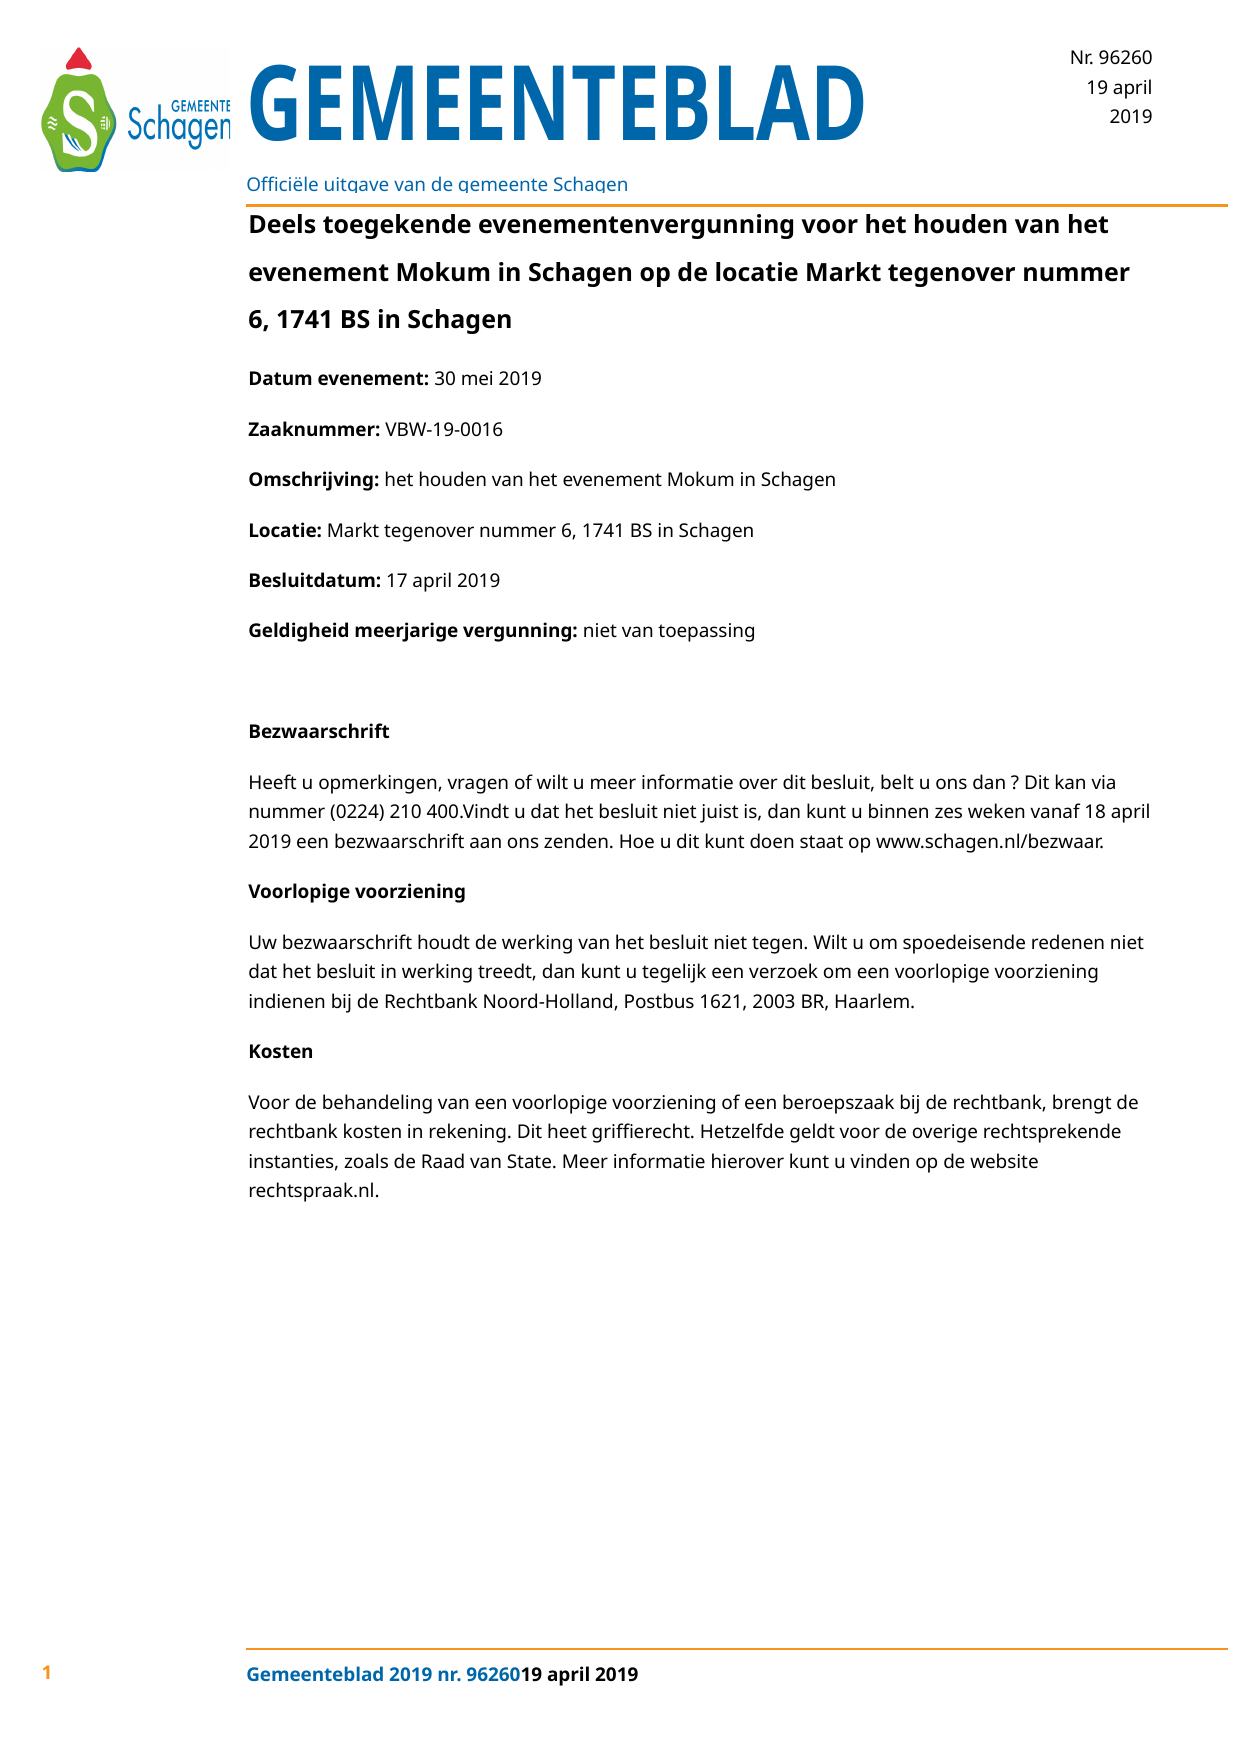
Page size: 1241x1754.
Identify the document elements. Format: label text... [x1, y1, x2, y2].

text Uw bezwaarschrift houdt de werking van het besluit niet tegen. Wilt u om spoedeisende redenen niet dat het besluit in werking treedt, dan kunt u tegelijk een verzoek om een voorlopige voorziening indienen bij de Rechtbank Noord-Holland, Postbus 1621, 2003 BR, Haarlem. [248, 929, 1152, 1014]
text Heeft u opmerkingen, vragen of wilt u meer informatie over dit besluit, belt u ons dan ? Dit kan via nummer (0224) 210 400.Vindt u dat het besluit niet juist is, dan kunt u binnen zes weken vanaf 18 april 2019 een bezwaarschrift aan ons zenden. Hoe u dit kunt doen staat op www.schagen.nl/bezwaar. [248, 769, 1152, 854]
text Omschrijving: het houden van het evenement Mokum in Schagen [248, 466, 1152, 492]
text Kosten [248, 1038, 1152, 1064]
text Deels toegekende evenementenvergunning voor het houden van het evenement Mokum in Schagen op de locatie Markt tegenover nummer 6, 1741 BS in Schagen [248, 207, 1152, 336]
text Bezwaarschrift [248, 718, 1152, 744]
text Datum evenement: 30 mei 2019 [248, 366, 1152, 391]
text Zaaknummer: VBW-19-0016 [248, 416, 1152, 442]
picture [41, 47, 231, 172]
text Voorlopige voorziening [248, 878, 1152, 904]
text Geldigheid meerjarige vergunning: niet van toepassing [248, 618, 1152, 643]
text Voor de behandeling van een voorlopige voorziening of een beroepszaak bij de rechtbank, brengt de rechtbank kosten in rekening. Dit heet griffierecht. Hetzelfde geldt voor de overige rechtsprekende instanties, zoals de Raad van State. Meer informatie hierover kunt u vinden op de website rechtspraak.nl. [248, 1089, 1152, 1203]
text Besluitdatum: 17 april 2019 [248, 567, 1152, 593]
text Locatie: Markt tegenover nummer 6, 1741 BS in Schagen [248, 517, 1152, 542]
